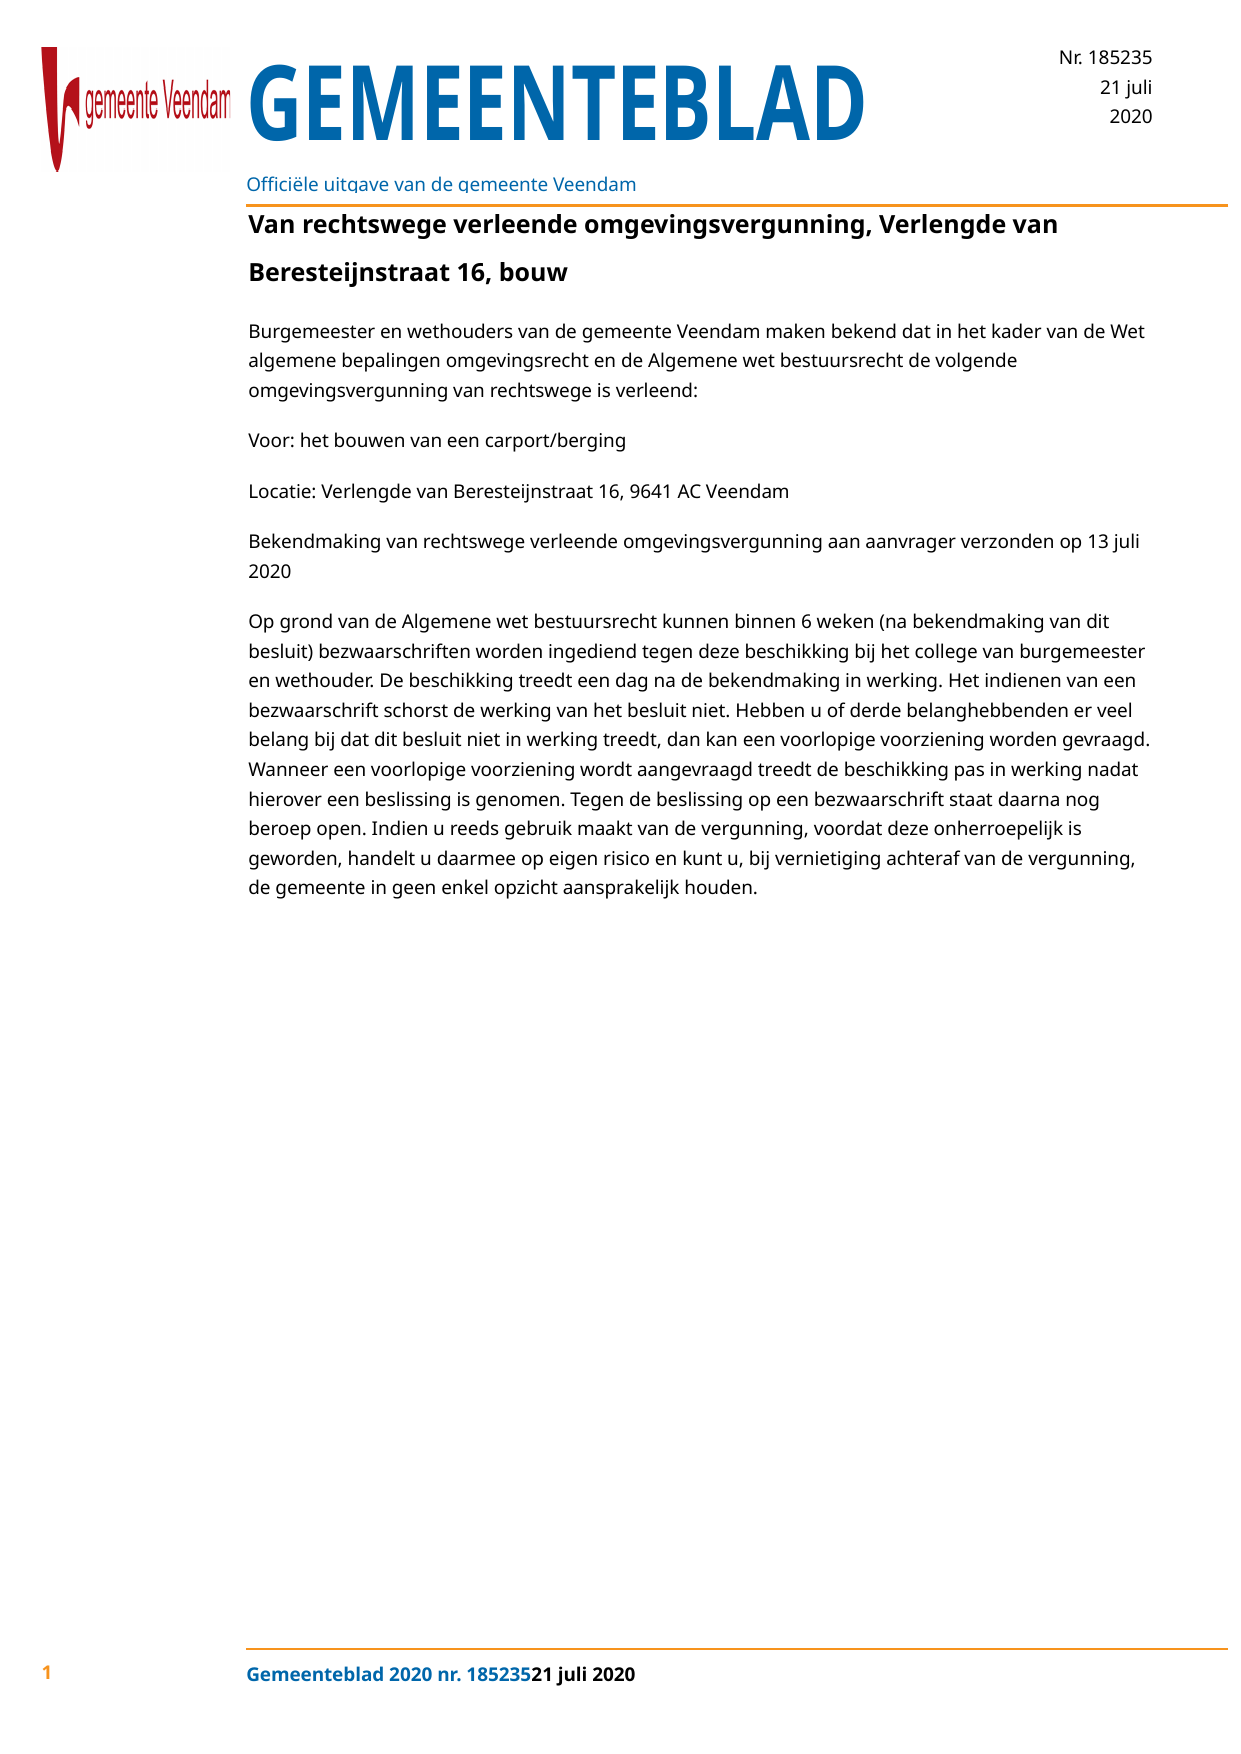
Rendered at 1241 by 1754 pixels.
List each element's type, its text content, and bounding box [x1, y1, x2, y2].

text Op grond van de Algemene wet bestuursrecht kunnen binnen 6 weken (na bekendmaking van dit besluit) bezwaarschriften worden ingediend tegen deze beschikking bij het college van burgemeester en wethouder. De beschikking treedt een dag na de bekendmaking in werking. Het indienen van een bezwaarschrift schorst de werking van het besluit niet. Hebben u of derde belanghebbenden er veel belang bij dat dit besluit niet in werking treedt, dan kan een voorlopige voorziening worden gevraagd. Wanneer een voorlopige voorziening wordt aangevraagd treedt de beschikking pas in werking nadat hierover een beslissing is genomen. Tegen de beslissing op een bezwaarschrift staat daarna nog beroep open. Indien u reeds gebruik maakt van de vergunning, voordat deze onherroepelijk is geworden, handelt u daarmee op eigen risico en kunt u, bij vernietiging achteraf van de vergunning, de gemeente in geen enkel opzicht aansprakelijk houden. [248, 608, 1152, 900]
text Locatie: Verlengde van Beresteijnstraat 16, 9641 AC Veendam [248, 478, 1152, 504]
text Van rechtswege verleende omgevingsvergunning, Verlengde van Beresteijnstraat 16, bouw [248, 207, 1152, 288]
text Voor: het bouwen van een carport/berging [248, 427, 1152, 453]
picture [41, 47, 231, 172]
text Burgemeester en wethouders van de gemeente Veendam maken bekend dat in het kader van de Wet algemene bepalingen omgevingsrecht en de Algemene wet bestuursrecht de volgende omgevingsvergunning van rechtswege is verleend: [248, 318, 1152, 403]
text Bekendmaking van rechtswege verleende omgevingsvergunning aan aanvrager verzonden op 13 juli 2020 [248, 528, 1152, 584]
